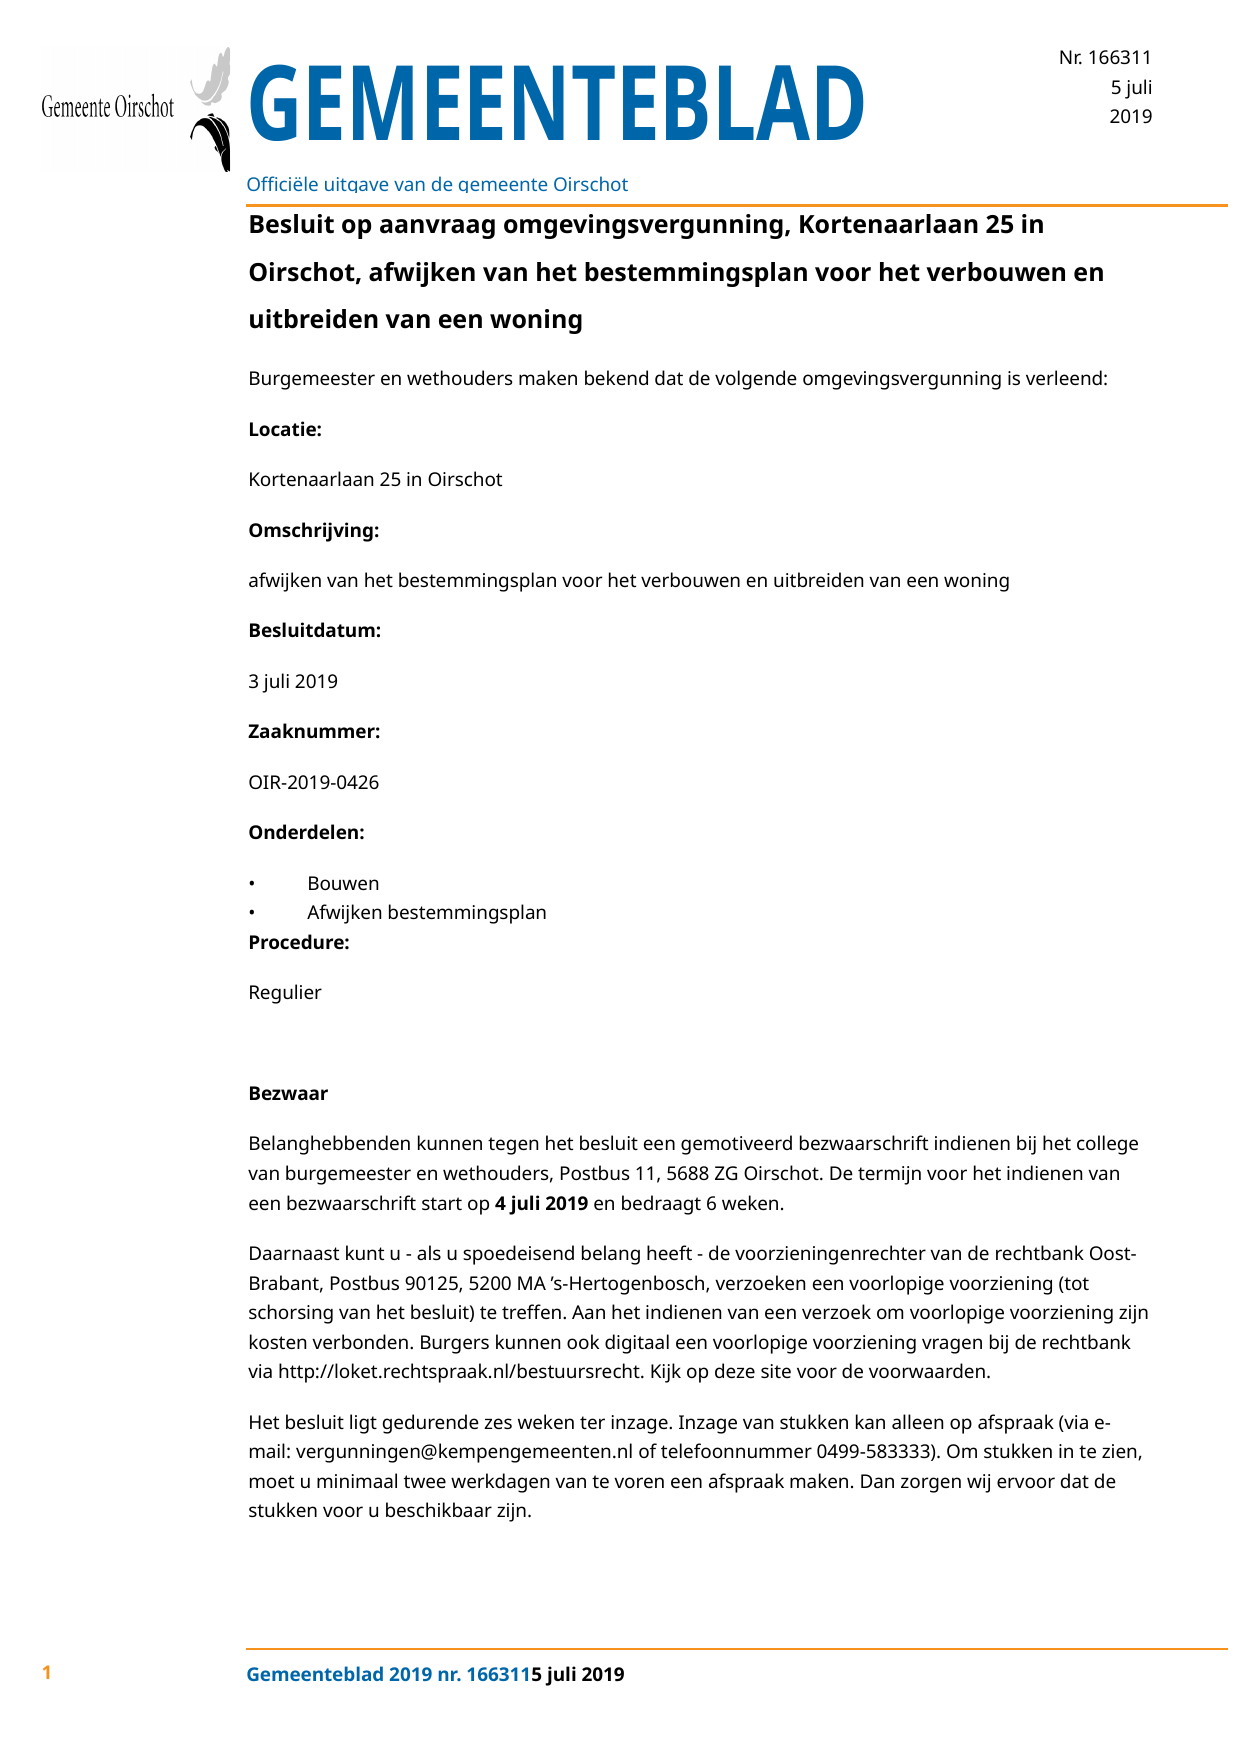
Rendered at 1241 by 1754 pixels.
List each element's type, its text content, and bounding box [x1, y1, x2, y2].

text Het besluit ligt gedurende zes weken ter inzage. Inzage van stukken kan alleen op afspraak (via e-mail: vergunningen@kempengemeenten.nl of telefoonnummer 0499-583333). Om stukken in te zien, moet u minimaal twee werkdagen van te voren een afspraak maken. Dan zorgen wij ervoor dat de stukken voor u beschikbaar zijn. [248, 1409, 1152, 1523]
text Bezwaar [248, 1080, 1152, 1106]
text 3 juli 2019 [248, 668, 1152, 694]
text Zaaknummer: [248, 718, 1152, 744]
text Besluit op aanvraag omgevingsvergunning, Kortenaarlaan 25 in Oirschot, afwijken van het bestemmingsplan voor het verbouwen en uitbreiden van een woning [248, 207, 1152, 336]
text afwijken van het bestemmingsplan voor het verbouwen en uitbreiden van een woning [248, 567, 1152, 593]
text Burgemeester en wethouders maken bekend dat de volgende omgevingsvergunning is verleend: [248, 366, 1152, 391]
text OIR-2019-0426 [248, 769, 1152, 794]
text Kortenaarlaan 25 in Oirschot [248, 466, 1152, 492]
text Omschrijving: [248, 517, 1152, 542]
text Locatie: [248, 416, 1152, 442]
text Daarnaast kunt u - als u spoedeisend belang heeft - de voorzieningenrechter van de rechtbank Oost-Brabant, Postbus 90125, 5200 MA ’s-Hertogenbosch, verzoeken een voorlopige voorziening (tot schorsing van het besluit) te treffen. Aan het indienen van een verzoek om voorlopige voorziening zijn kosten verbonden. Burgers kunnen ook digitaal een voorlopige voorziening vragen bij de rechtbank via http://loket.rechtspraak.nl/bestuursrecht. Kijk op deze site voor de voorwaarden. [248, 1240, 1152, 1384]
list Afwijken bestemmingsplan [248, 899, 1152, 925]
text Besluitdatum: [248, 618, 1152, 643]
text Regulier [248, 979, 1152, 1005]
text Belanghebbenden kunnen tegen het besluit een gemotiveerd bezwaarschrift indienen bij het college van burgemeester en wethouders, Postbus 11, 5688 ZG Oirschot. De termijn voor het indienen van een bezwaarschrift start op 4 juli 2019 en bedraagt 6 weken. [248, 1131, 1152, 1215]
text Onderdelen: [248, 819, 1152, 845]
list Bouwen [248, 870, 1152, 895]
picture [41, 47, 231, 172]
text Procedure: [248, 929, 1152, 954]
